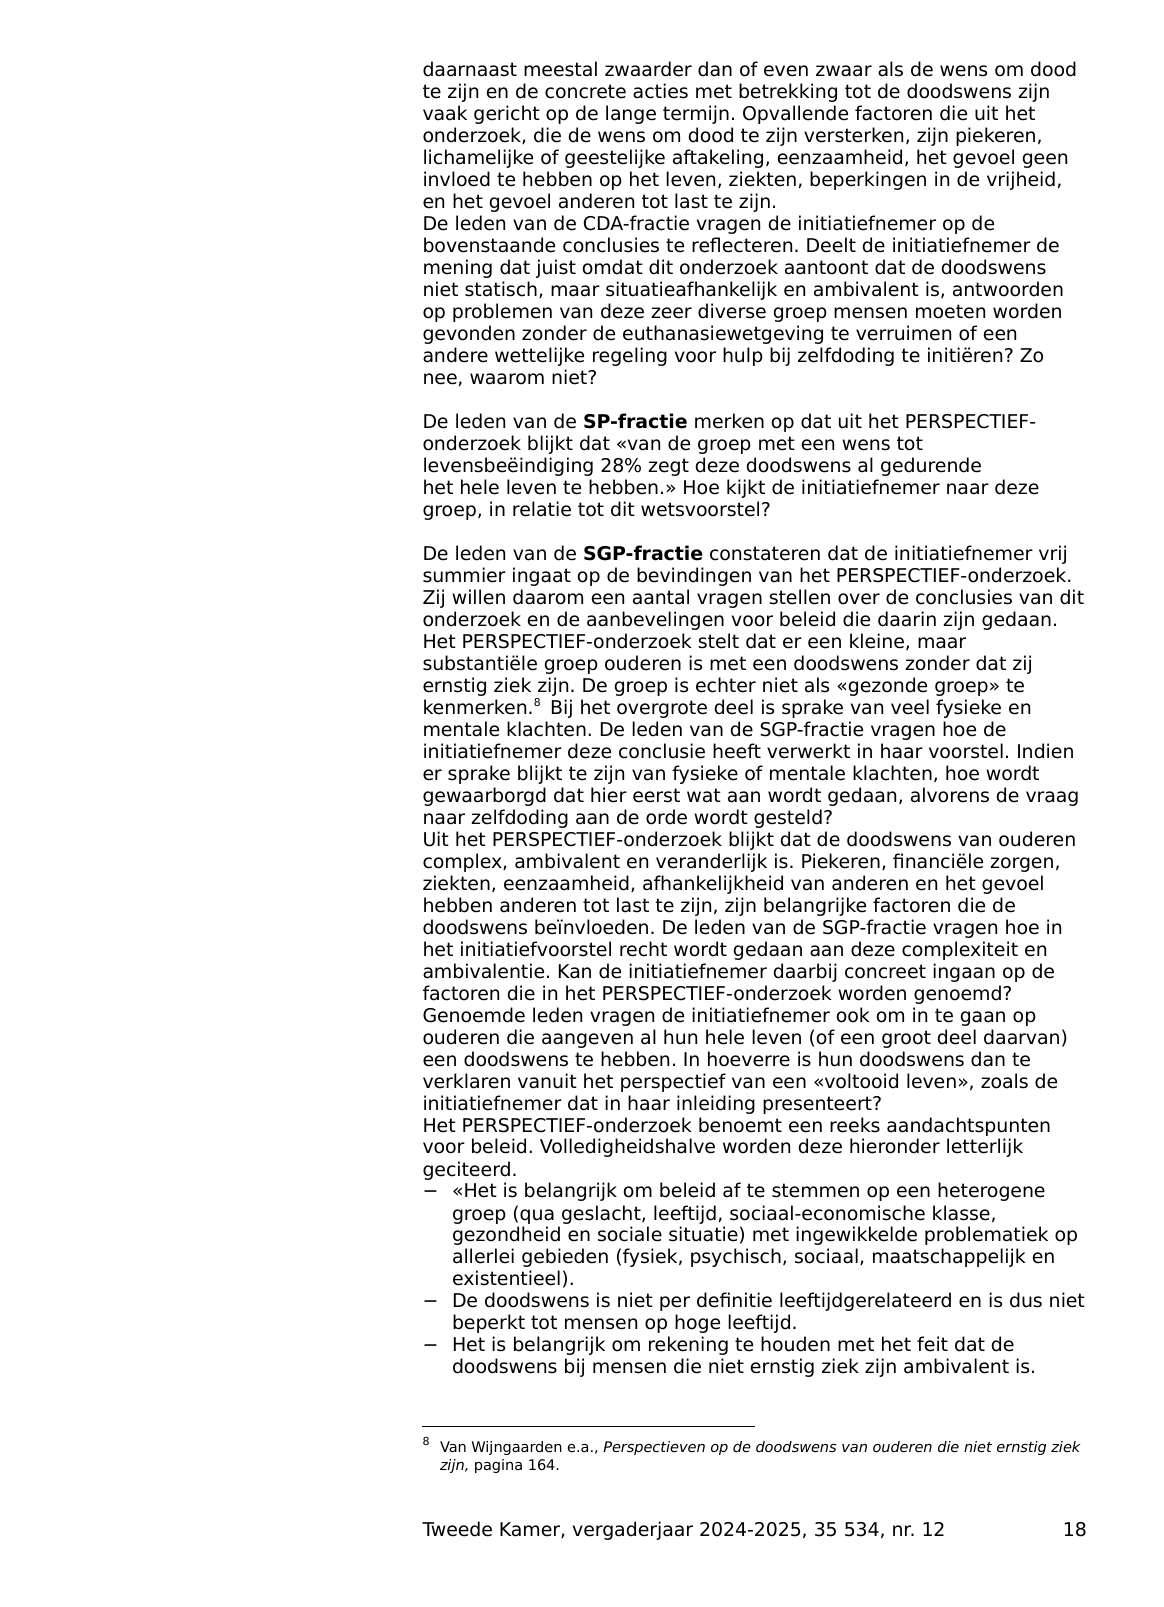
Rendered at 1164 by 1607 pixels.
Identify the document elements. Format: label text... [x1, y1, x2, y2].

text − De doodswens is niet per definitie leeftijdgerelateerd en is dus niet beperkt tot mensen op hoge leeftijd. [422, 1290, 1087, 1334]
text De leden van de SP-fractie merken op dat uit het PERSPECTIEF-onderzoek blijkt dat «van de groep met een wens tot levensbeëindiging 28% zegt deze doodswens al gedurende [422, 411, 1087, 477]
text Het PERSPECTIEF-onderzoek benoemt een reeks aandachtspunten voor beleid. Volledigheidshalve worden deze hieronder letterlijk geciteerd. [422, 1114, 1087, 1180]
text − Het is belangrijk om rekening te houden met het feit dat de doodswens bij mensen die niet ernstig ziek zijn ambivalent is. [422, 1334, 1087, 1378]
text daarnaast meestal zwaarder dan of even zwaar als de wens om dood te zijn en de concrete acties met betrekking tot de doodswens zijn vaak gericht op de lange termijn. Opvallende factoren die uit het onderzoek, die de wens om dood te zijn versterken, zijn piekeren, lichamelijke of geestelijke aftakeling, eenzaamheid, het gevoel geen invloed te hebben op het leven, ziekten, beperkingen in de vrijheid, en het gevoel anderen tot last te zijn. [422, 59, 1087, 213]
text Het PERSPECTIEF-onderzoek stelt dat er een kleine, maar substantiële groep ouderen is met een doodswens zonder dat zij ernstig ziek zijn. De groep is echter niet als «gezonde groep» te kenmerken. Bij het overgrote deel is sprake van veel fysieke en mentale klachten. De leden van de SGP-fractie vragen hoe de initiatiefnemer deze conclusie heeft verwerkt in haar voorstel. Indien er sprake blijkt te zijn van fysieke of mentale klachten, hoe wordt gewaarborgd dat hier eerst wat aan wordt gedaan, alvorens de vraag naar zelfdoding aan de orde wordt gesteld? [422, 631, 1087, 829]
text De leden van de CDA-fractie vragen de initiatiefnemer op de bovenstaande conclusies te reflecteren. Deelt de initiatiefnemer de mening dat juist omdat dit onderzoek aantoont dat de doodswens niet statisch, maar situatieafhankelijk en ambivalent is, antwoorden op problemen van deze zeer diverse groep mensen moeten worden gevonden zonder de euthanasiewetgeving te verruimen of een andere wettelijke regeling voor hulp bij zelfdoding te initiëren? Zo nee, waarom niet? [422, 213, 1087, 389]
text het hele leven te hebben.» Hoe kijkt de initiatiefnemer naar deze groep, in relatie tot dit wetsvoorstel? [422, 477, 1087, 521]
text Van Wijngaarden e.a., Perspectieven op de doodswens van ouderen die niet ernstig ziek zijn, pagina 164. [422, 1435, 1087, 1474]
text − «Het is belangrijk om beleid af te stemmen op een heterogene groep (qua geslacht, leeftijd, sociaal-economische klasse, gezondheid en sociale situatie) met ingewikkelde problematiek op allerlei gebieden (fysiek, psychisch, sociaal, maatschappelijk en existentieel). [422, 1180, 1087, 1290]
text Uit het PERSPECTIEF-onderzoek blijkt dat de doodswens van ouderen complex, ambivalent en veranderlijk is. Piekeren, financiële zorgen, ziekten, eenzaamheid, afhankelijkheid van anderen en het gevoel hebben anderen tot last te zijn, zijn belangrijke factoren die de doodswens beïnvloeden. De leden van de SGP-fractie vragen hoe in het initiatiefvoorstel recht wordt gedaan aan deze complexiteit en ambivalentie. Kan de initiatiefnemer daarbij concreet ingaan op de factoren die in het PERSPECTIEF-onderzoek worden genoemd? Genoemde leden vragen de initiatiefnemer ook om in te gaan op ouderen die aangeven al hun hele leven (of een groot deel daarvan) een doodswens te hebben. In hoeverre is hun doodswens dan te verklaren vanuit het perspectief van een «voltooid leven», zoals de initiatiefnemer dat in haar inleiding presenteert? [422, 829, 1087, 1114]
text De leden van de SGP-fractie constateren dat de initiatiefnemer vrij summier ingaat op de bevindingen van het PERSPECTIEF-onderzoek. Zij willen daarom een aantal vragen stellen over de conclusies van dit onderzoek en de aanbevelingen voor beleid die daarin zijn gedaan. [422, 543, 1087, 631]
